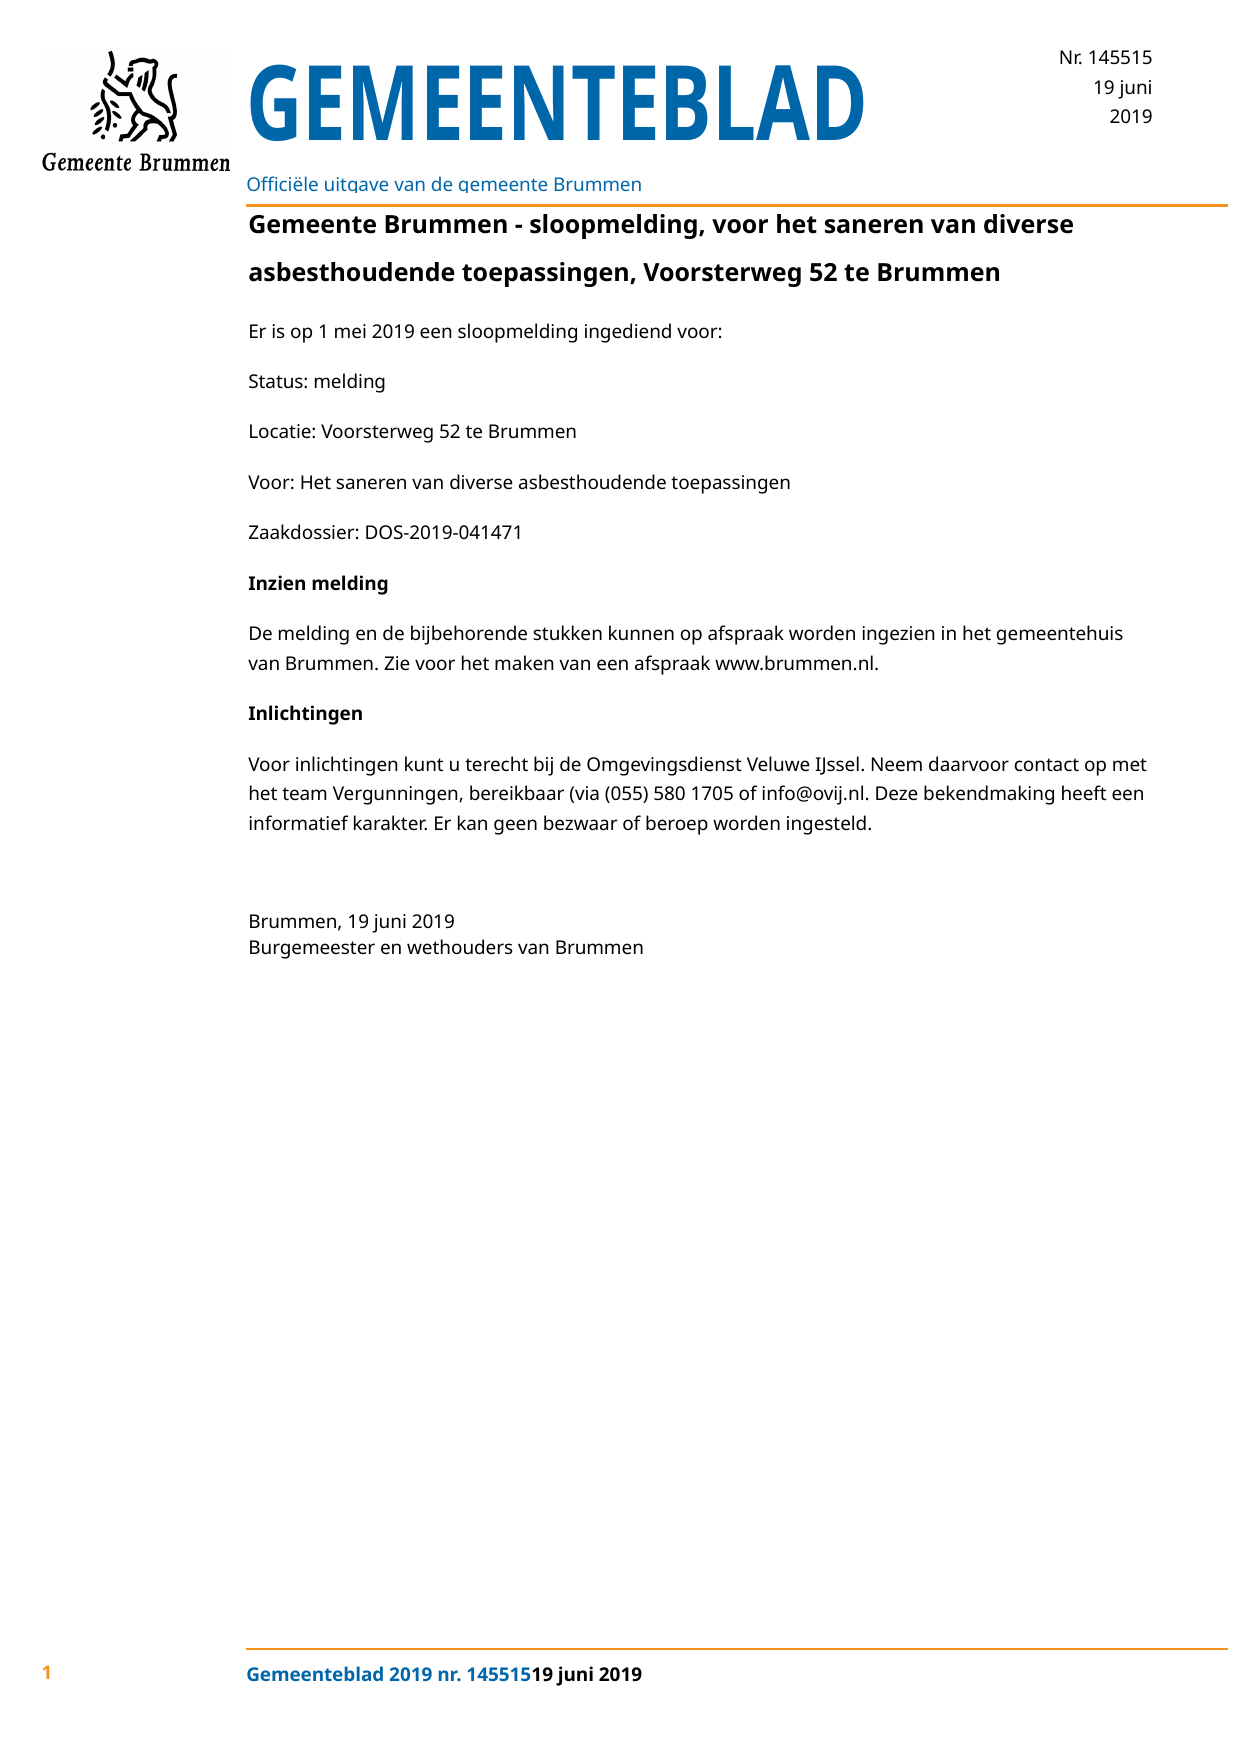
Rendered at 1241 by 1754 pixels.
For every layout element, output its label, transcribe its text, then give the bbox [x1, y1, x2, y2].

text Inzien melding [248, 570, 1152, 596]
text Brummen, 19 juni 2019 [248, 908, 1152, 934]
text Voor inlichtingen kunt u terecht bij de Omgevingsdienst Veluwe IJssel. Neem daarvoor contact op met het team Vergunningen, bereikbaar (via (055) 580 1705 of info@ovij.nl. Deze bekendmaking heeft een informatief karakter. Er kan geen bezwaar of beroep worden ingesteld. [248, 751, 1152, 836]
text Gemeente Brummen - sloopmelding, voor het saneren van diverse asbesthoudende toepassingen, Voorsterweg 52 te Brummen [248, 207, 1152, 288]
text Status: melding [248, 368, 1152, 394]
text Zaakdossier: DOS-2019-041471 [248, 519, 1152, 545]
text Locatie: Voorsterweg 52 te Brummen [248, 419, 1152, 444]
text Er is op 1 mei 2019 een sloopmelding ingediend voor: [248, 318, 1152, 344]
text Inlichtingen [248, 700, 1152, 726]
text De melding en de bijbehorende stukken kunnen op afspraak worden ingezien in het gemeentehuis van Brummen. Zie voor het maken van een afspraak www.brummen.nl. [248, 620, 1152, 676]
text Voor: Het saneren van diverse asbesthoudende toepassingen [248, 469, 1152, 495]
text Burgemeester en wethouders van Brummen [248, 934, 1152, 960]
picture [41, 47, 231, 172]
